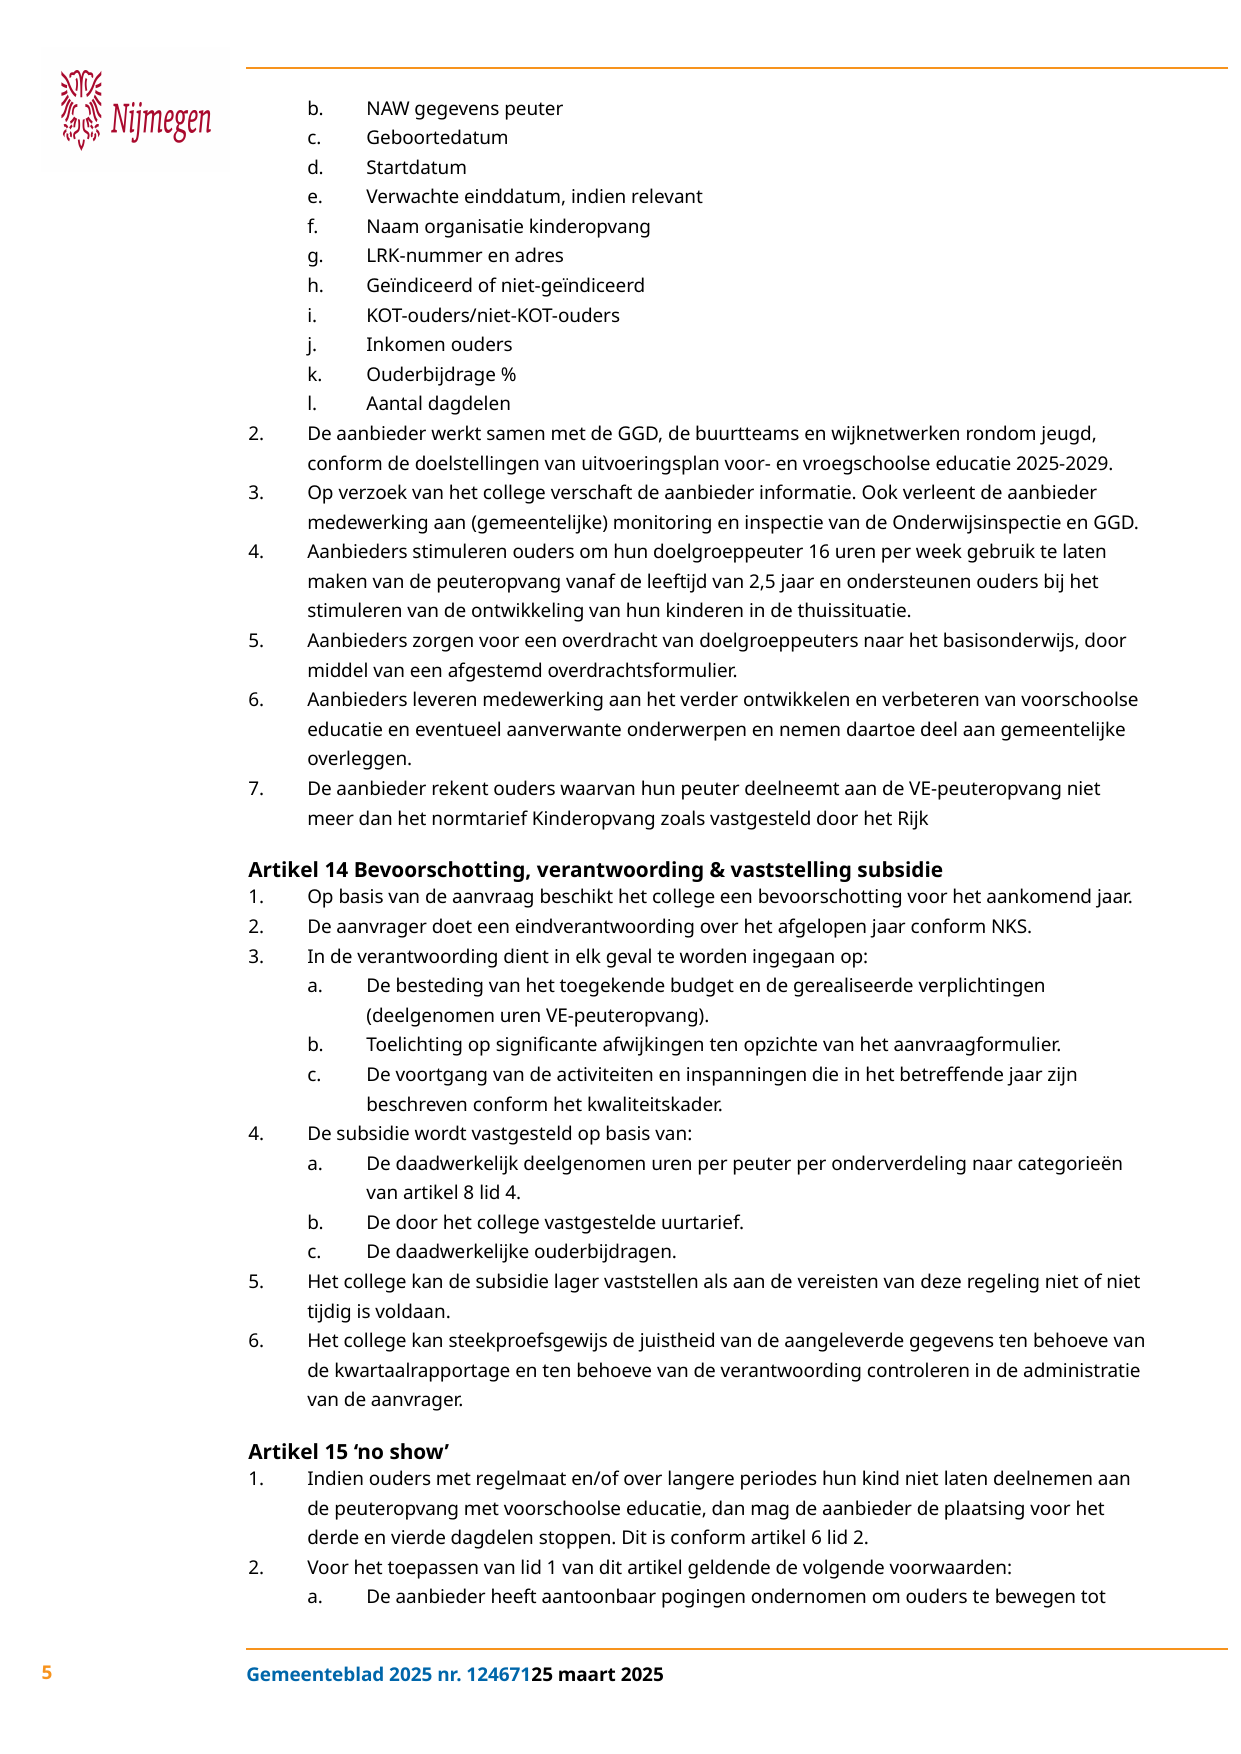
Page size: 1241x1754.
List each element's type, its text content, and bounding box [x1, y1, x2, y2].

list Geboortedatum [307, 124, 1152, 150]
list Geïndiceerd of niet-geïndiceerd [307, 272, 1152, 298]
list NAW gegevens peuter [307, 95, 1152, 121]
list De aanvrager doet een eindverantwoording over het afgelopen jaar conform NKS. [248, 913, 1152, 939]
list Inkomen ouders [307, 331, 1152, 357]
list De door het college vastgestelde uurtarief. [307, 1209, 1152, 1235]
list Aantal dagdelen [307, 391, 1152, 416]
picture [41, 47, 231, 172]
list Aanbieders zorgen voor een overdracht van doelgroeppeuters naar het basisonderwijs, door middel van een afgestemd overdrachtsformulier. [248, 627, 1152, 683]
list Aanbieders leveren medewerking aan het verder ontwikkelen en verbeteren van voorschoolse educatie en eventueel aanverwante onderwerpen en nemen daartoe deel aan gemeentelijke overleggen. [248, 686, 1152, 771]
list De besteding van het toegekende budget en de gerealiseerde verplichtingen (deelgenomen uren VE-peuteropvang). [307, 972, 1152, 1028]
list Toelichting op significante afwijkingen ten opzichte van het aanvraagformulier. [307, 1032, 1152, 1057]
list Ouderbijdrage % [307, 361, 1152, 387]
list Voor het toepassen van lid 1 van dit artikel geldende de volgende voorwaarden: [248, 1554, 1152, 1580]
list De aanbieder werkt samen met de GGD, de buurtteams en wijknetwerken rondom jeugd, conform de doelstellingen van uitvoeringsplan voor- en vroegschoolse educatie 2025-2029. [248, 420, 1152, 476]
text Artikel 15 ‘no show’ [248, 1437, 1152, 1465]
list De subsidie wordt vastgesteld op basis van: [248, 1120, 1152, 1146]
list Naam organisatie kinderopvang [307, 213, 1152, 239]
list Het college kan steekproefsgewijs de juistheid van de aangeleverde gegevens ten behoeve van de kwartaalrapportage en ten behoeve van de verantwoording controleren in de administratie van de aanvrager. [248, 1327, 1152, 1412]
list LRK-nummer en adres [307, 243, 1152, 268]
list De daadwerkelijke ouderbijdragen. [307, 1239, 1152, 1264]
list KOT-ouders/niet-KOT-ouders [307, 302, 1152, 328]
list De aanbieder rekent ouders waarvan hun peuter deelneemt aan de VE-peuteropvang niet meer dan het normtarief Kinderopvang zoals vastgesteld door het Rijk [248, 775, 1152, 831]
list Op basis van de aanvraag beschikt het college een bevoorschotting voor het aankomend jaar. [248, 884, 1152, 909]
list Aanbieders stimuleren ouders om hun doelgroeppeuter 16 uren per week gebruik te laten maken van de peuteropvang vanaf de leeftijd van 2,5 jaar en ondersteunen ouders bij het stimuleren van de ontwikkeling van hun kinderen in de thuissituatie. [248, 538, 1152, 623]
list Op verzoek van het college verschaft de aanbieder informatie. Ook verleent de aanbieder medewerking aan (gemeentelijke) monitoring en inspectie van de Onderwijsinspectie en GGD. [248, 479, 1152, 535]
list Het college kan de subsidie lager vaststellen als aan de vereisten van deze regeling niet of niet tijdig is voldaan. [248, 1268, 1152, 1323]
list De aanbieder heeft aantoonbaar pogingen ondernomen om ouders te bewegen tot [307, 1584, 1152, 1609]
list Indien ouders met regelmaat en/of over langere periodes hun kind niet laten deelnemen aan de peuteropvang met voorschoolse educatie, dan mag de aanbieder de plaatsing voor het derde en vierde dagdelen stoppen. Dit is conform artikel 6 lid 2. [248, 1465, 1152, 1550]
list In de verantwoording dient in elk geval te worden ingegaan op: [248, 943, 1152, 968]
list De daadwerkelijk deelgenomen uren per peuter per onderverdeling naar categorieën van artikel 8 lid 4. [307, 1150, 1152, 1205]
text Artikel 14 Bevoorschotting, verantwoording & vaststelling subsidie [248, 855, 1152, 884]
list Verwachte einddatum, indien relevant [307, 183, 1152, 209]
list De voortgang van de activiteiten en inspanningen die in het betreffende jaar zijn beschreven conform het kwaliteitskader. [307, 1061, 1152, 1116]
list Startdatum [307, 154, 1152, 180]
